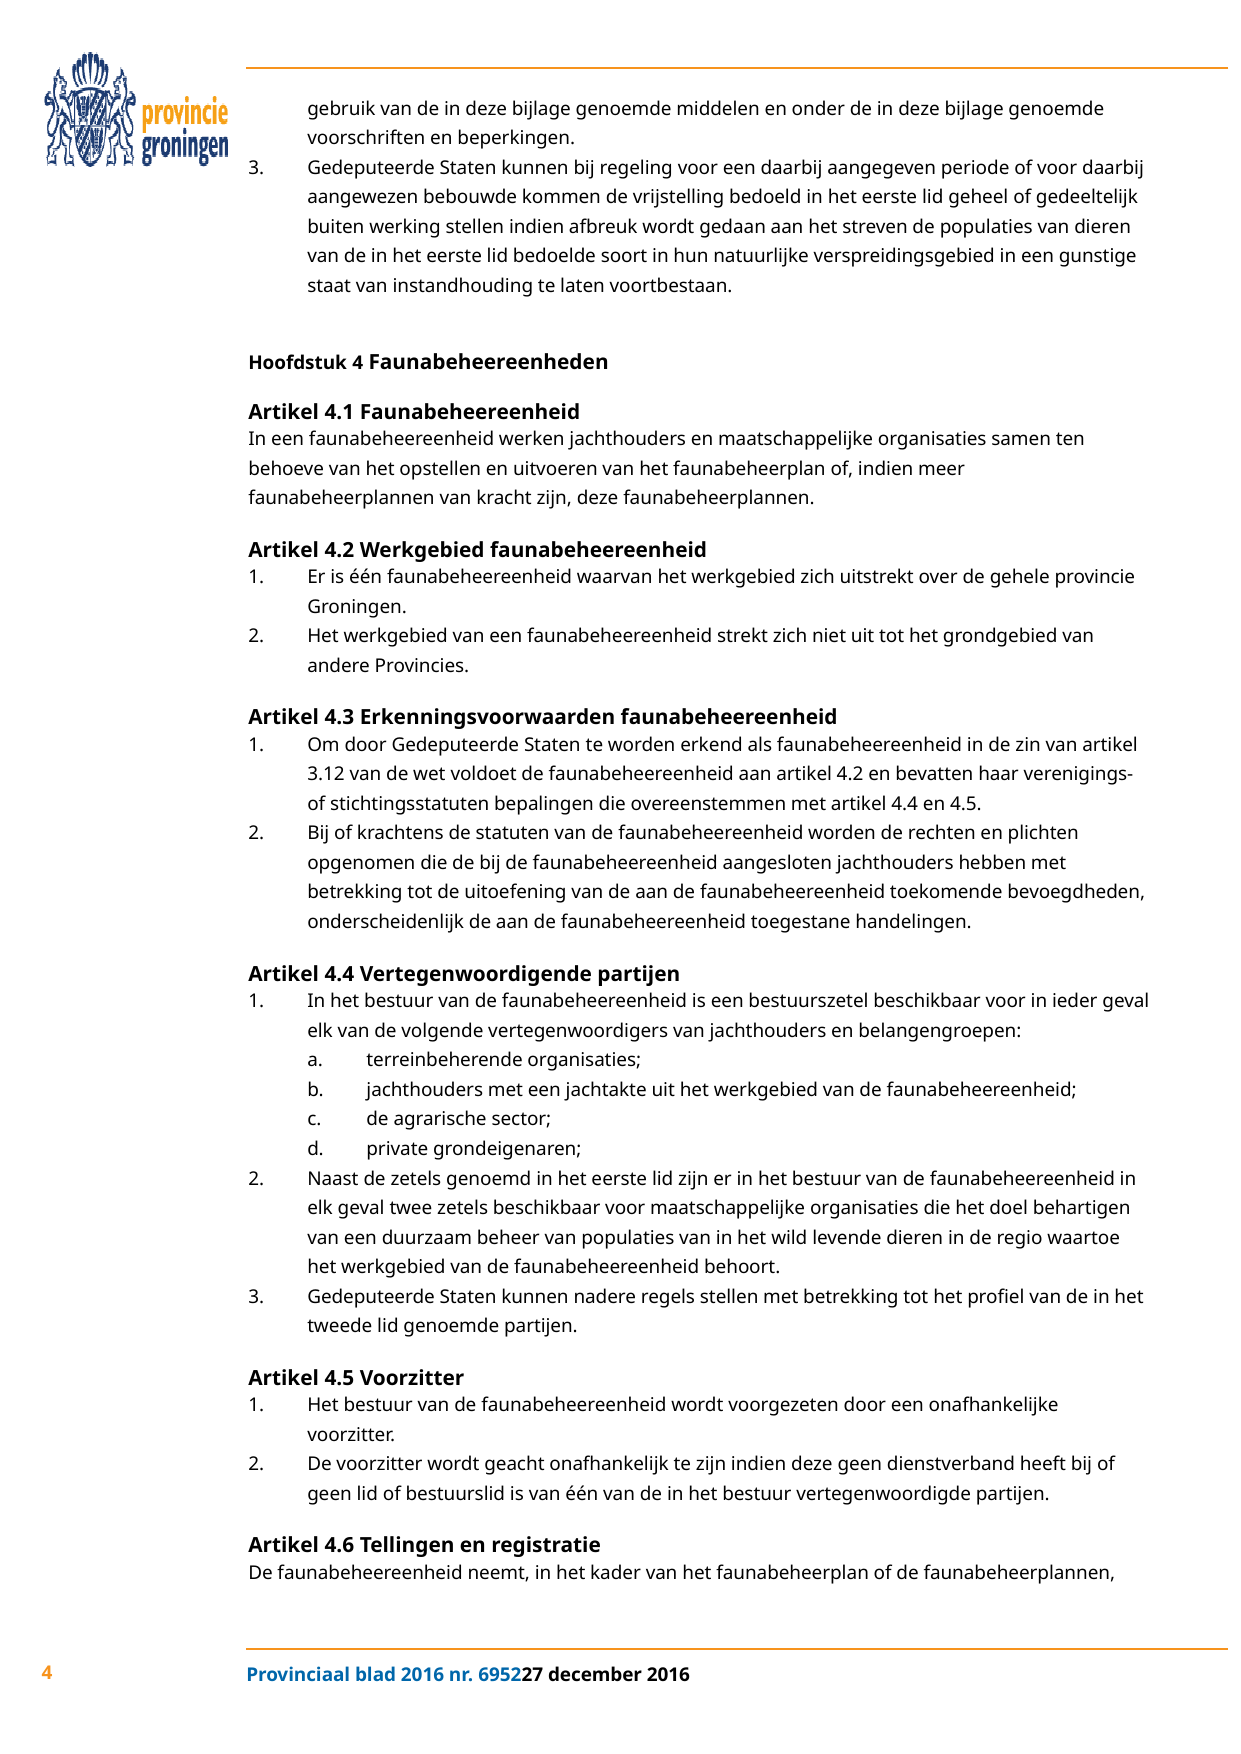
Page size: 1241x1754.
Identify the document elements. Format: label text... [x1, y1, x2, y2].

list Bij of krachtens de statuten van de faunabeheereenheid worden de rechten en plichten opgenomen die de bij de faunabeheereenheid aangesloten jachthouders hebben met betrekking tot de uitoefening van de aan de faunabeheereenheid toekomende bevoegdheden, onderscheidenlijk de aan de faunabeheereenheid toegestane handelingen. [248, 819, 1152, 934]
text Artikel 4.1 Faunabeheereenheid [248, 397, 1152, 425]
list Gedeputeerde Staten kunnen nadere regels stellen met betrekking tot het profiel van de in het tweede lid genoemde partijen. [248, 1283, 1152, 1338]
text Artikel 4.5 Voorzitter [248, 1363, 1152, 1391]
text Artikel 4.3 Erkenningsvoorwaarden faunabeheereenheid [248, 702, 1152, 731]
list Er is één faunabeheereenheid waarvan het werkgebied zich uitstrekt over de gehele provincie Groningen. [248, 563, 1152, 618]
list jachthouders met een jachtakte uit het werkgebied van de faunabeheereenheid; [307, 1076, 1152, 1102]
text Hoofdstuk 4 Faunabeheereenheden [248, 347, 1152, 376]
list gebruik van de in deze bijlage genoemde middelen en onder de in deze bijlage genoemde voorschriften en beperkingen. [248, 95, 1152, 150]
text De faunabeheereenheid neemt, in het kader van het faunabeheerplan of de faunabeheerplannen, [248, 1559, 1152, 1585]
list Om door Gedeputeerde Staten te worden erkend als faunabeheereenheid in de zin van artikel 3.12 van de wet voldoet de faunabeheereenheid aan artikel 4.2 en bevatten haar verenigings- of stichtingsstatuten bepalingen die overeenstemmen met artikel 4.4 en 4.5. [248, 731, 1152, 816]
list de agrarische sector; [307, 1106, 1152, 1131]
text Artikel 4.6 Tellingen en registratie [248, 1531, 1152, 1559]
text In een faunabeheereenheid werken jachthouders en maatschappelijke organisaties samen ten behoeve van het opstellen en uitvoeren van het faunabeheerplan of, indien meer faunabeheerplannen van kracht zijn, deze faunabeheerplannen. [248, 425, 1152, 510]
list De voorzitter wordt geacht onafhankelijk te zijn indien deze geen dienstverband heeft bij of geen lid of bestuurslid is van één van de in het bestuur vertegenwoordigde partijen. [248, 1451, 1152, 1506]
list Naast de zetels genoemd in het eerste lid zijn er in het bestuur van de faunabeheereenheid in elk geval twee zetels beschikbaar voor maatschappelijke organisaties die het doel behartigen van een duurzaam beheer van populaties van in het wild levende dieren in de regio waartoe het werkgebied van de faunabeheereenheid behoort. [248, 1165, 1152, 1279]
list In het bestuur van de faunabeheereenheid is een bestuurszetel beschikbaar voor in ieder geval elk van de volgende vertegenwoordigers van jachthouders en belangengroepen: [248, 987, 1152, 1042]
text Artikel 4.2 Werkgebied faunabeheereenheid [248, 535, 1152, 563]
text Artikel 4.4 Vertegenwoordigende partijen [248, 959, 1152, 987]
picture [41, 47, 231, 172]
list private grondeigenaren; [307, 1135, 1152, 1161]
list Gedeputeerde Staten kunnen bij regeling voor een daarbij aangegeven periode of voor daarbij aangewezen bebouwde kommen de vrijstelling bedoeld in het eerste lid geheel of gedeeltelijk buiten werking stellen indien afbreuk wordt gedaan aan het streven de populaties van dieren van de in het eerste lid bedoelde soort in hun natuurlijke verspreidingsgebied in een gunstige staat van instandhouding te laten voortbestaan. [248, 154, 1152, 298]
list Het bestuur van de faunabeheereenheid wordt voorgezeten door een onafhankelijke voorzitter. [248, 1391, 1152, 1447]
list Het werkgebied van een faunabeheereenheid strekt zich niet uit tot het grondgebied van andere Provincies. [248, 622, 1152, 678]
list terreinbeherende organisaties; [307, 1046, 1152, 1072]
